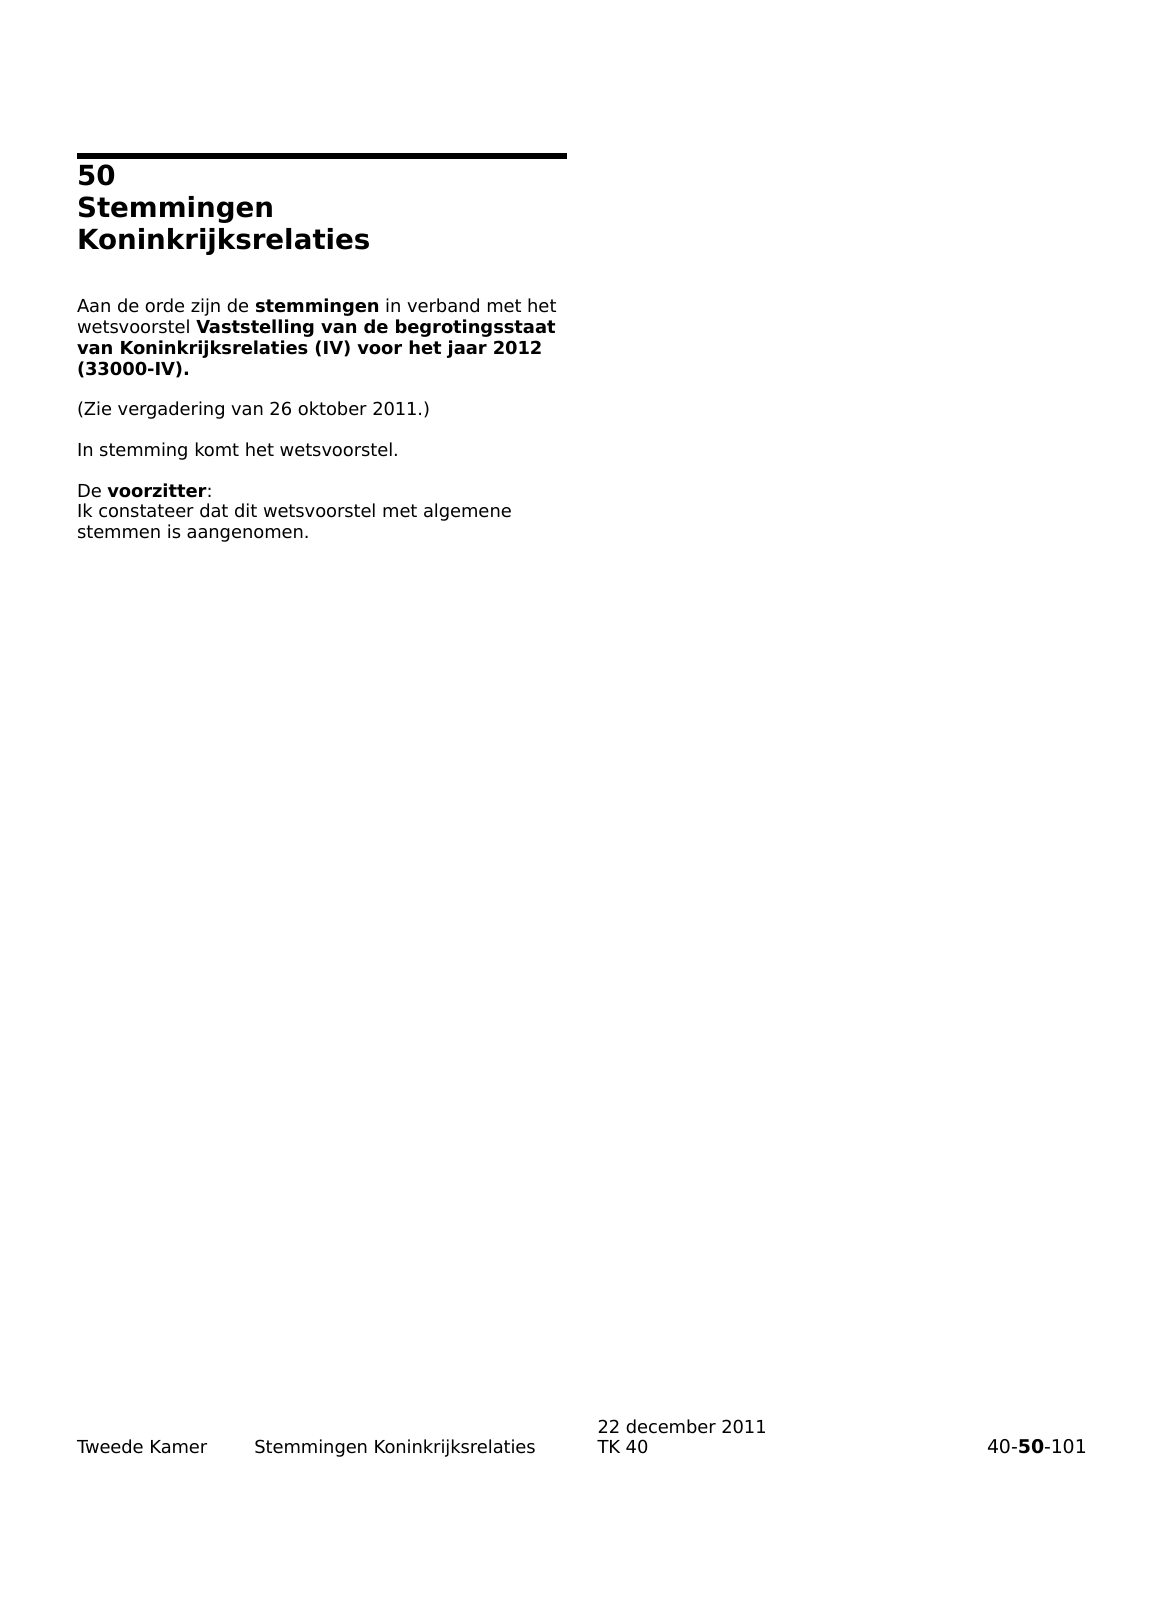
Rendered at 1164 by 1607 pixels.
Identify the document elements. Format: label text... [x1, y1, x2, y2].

text In stemming komt het wetsvoorstel. [77, 440, 567, 461]
text Aan de orde zijn de stemmingen in verband met het wetsvoorstel Vaststelling van de begrotingsstaat van Koninkrijksrelaties (IV) voor het jaar 2012 (33000-IV). [77, 296, 567, 379]
title 50 Stemmingen Koninkrijksrelaties [77, 159, 567, 256]
text (Zie vergadering van 26 oktober 2011.) [77, 399, 567, 420]
text Ik constateer dat dit wetsvoorstel met algemene stemmen is aangenomen. [77, 501, 567, 543]
text De voorzitter: [77, 481, 567, 501]
